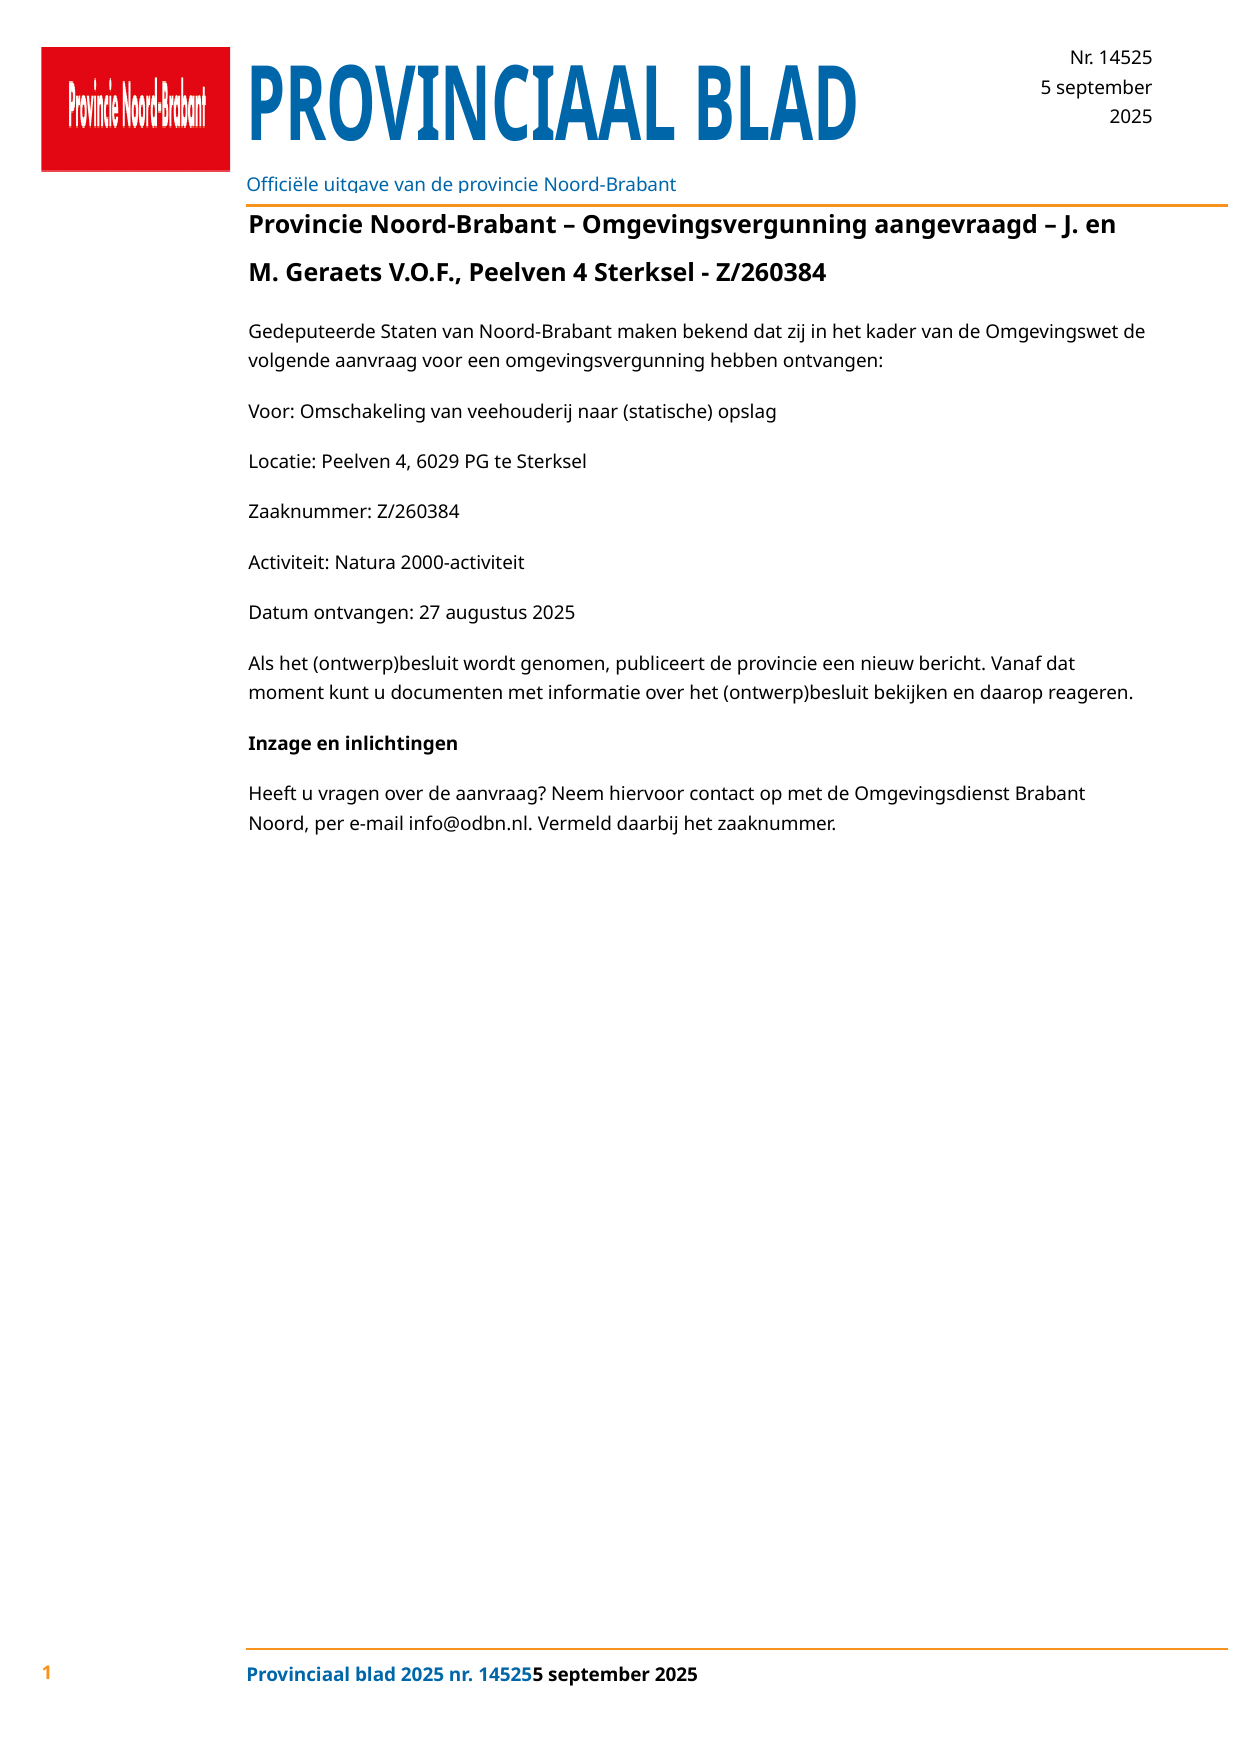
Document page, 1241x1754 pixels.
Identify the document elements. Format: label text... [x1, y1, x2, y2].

text Voor: Omschakeling van veehouderij naar (statische) opslag [248, 398, 1152, 424]
text Heeft u vragen over de aanvraag? Neem hiervoor contact op met de Omgevingsdienst Brabant Noord, per e-mail info@odbn.nl. Vermeld daarbij het zaaknummer. [248, 780, 1152, 836]
text Gedeputeerde Staten van Noord-Brabant maken bekend dat zij in het kader van de Omgevingswet de volgende aanvraag voor een omgevingsvergunning hebben ontvangen: [248, 318, 1152, 373]
text Als het (ontwerp)besluit wordt genomen, publiceert de provincie een nieuw bericht. Vanaf dat moment kunt u documenten met informatie over het (ontwerp)besluit bekijken en daarop reageren. [248, 650, 1152, 705]
text Inzage en inlichtingen [248, 730, 1152, 756]
text Datum ontvangen: 27 augustus 2025 [248, 599, 1152, 625]
text Zaaknummer: Z/260384 [248, 499, 1152, 524]
picture [41, 47, 231, 172]
text Provincie Noord-Brabant – Omgevingsvergunning aangevraagd – J. en M. Geraets V.O.F., Peelven 4 Sterksel - Z/260384 [248, 207, 1152, 288]
text Locatie: Peelven 4, 6029 PG te Sterksel [248, 448, 1152, 474]
text Activiteit: Natura 2000-activiteit [248, 549, 1152, 575]
